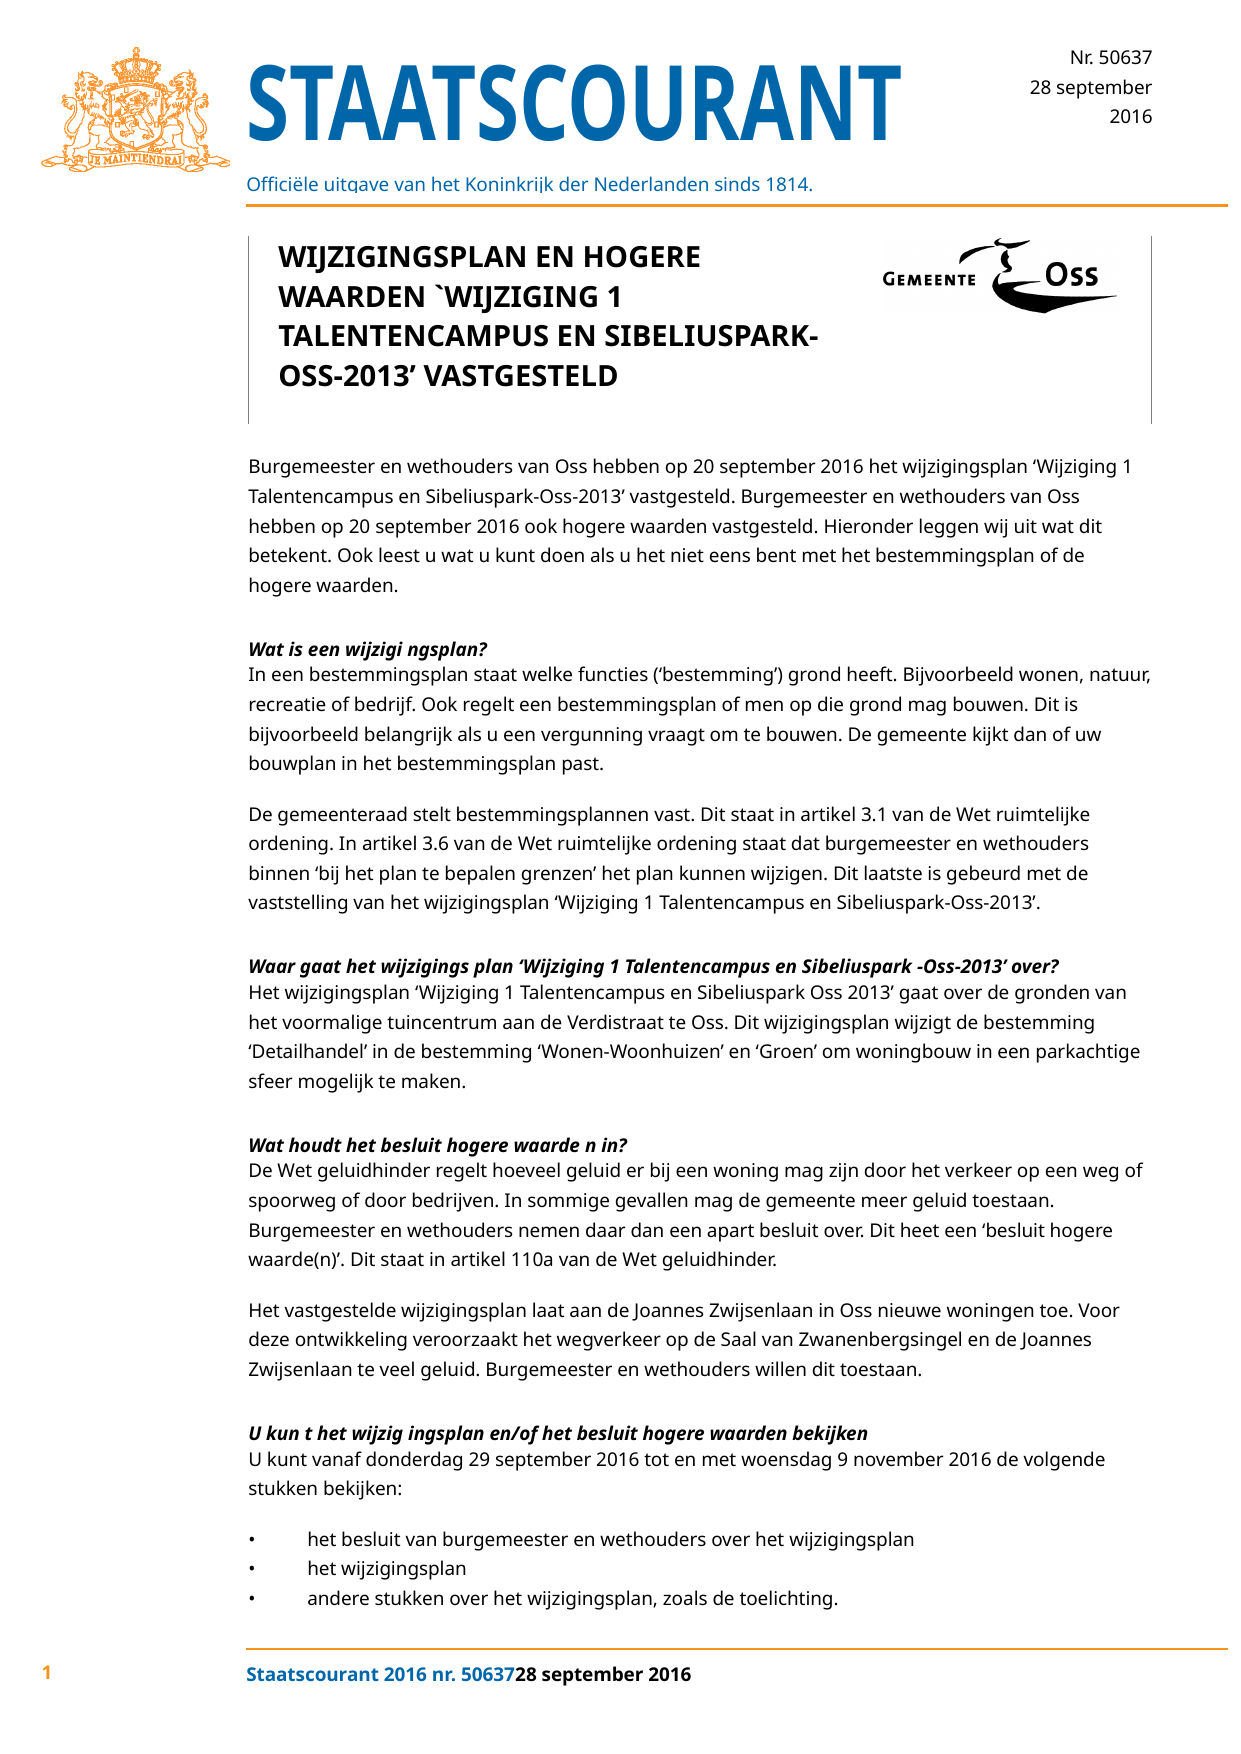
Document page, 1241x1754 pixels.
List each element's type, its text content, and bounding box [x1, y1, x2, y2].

text Wat is een wijzigi ngsplan? [248, 636, 1152, 662]
text Wat houdt het besluit hogere waarde n in? [248, 1132, 1152, 1158]
text De gemeenteraad stelt bestemmingsplannen vast. Dit staat in artikel 3.1 van de Wet ruimtelijke ordening. In artikel 3.6 van de Wet ruimtelijke ordening staat dat burgemeester en wethouders binnen ‘bij het plan te bepalen grenzen’ het plan kunnen wijzigen. Dit laatste is gebeurd met de vaststelling van het wijzigingsplan ‘Wijziging 1 Talentencampus en Sibeliuspark-Oss-2013’. [248, 801, 1152, 915]
text Het vastgestelde wijzigingsplan laat aan de Joannes Zwijsenlaan in Oss nieuwe woningen toe. Voor deze ontwikkeling veroorzaakt het wegverkeer op de Saal van Zwanenbergsingel en de Joannes Zwijsenlaan te veel geluid. Burgemeester en wethouders willen dit toestaan. [248, 1297, 1152, 1382]
table_header WIJZIGINGSPLAN EN HOGERE WAARDEN `WIJZIGING 1 TALENTENCAMPUS EN SIBELIUSPARK-OSS-2013’ VASTGESTELD [249, 236, 850, 424]
text De Wet geluidhinder regelt hoeveel geluid er bij een woning mag zijn door het verkeer op een weg of spoorweg of door bedrijven. In sommige gevallen mag de gemeente meer geluid toestaan. Burgemeester en wethouders nemen daar dan een apart besluit over. Dit heet een ‘besluit hogere waarde(n)’. Dit staat in artikel 110a van de Wet geluidhinder. [248, 1158, 1152, 1272]
text Burgemeester en wethouders van Oss hebben op 20 september 2016 het wijzigingsplan ‘Wijziging 1 Talentencampus en Sibeliuspark-Oss-2013’ vastgesteld. Burgemeester en wethouders van Oss hebben op 20 september 2016 ook hogere waarden vastgesteld. Hieronder leggen wij uit wat dit betekent. Ook leest u wat u kunt doen als u het niet eens bent met het bestemmingsplan of de hogere waarden. [248, 454, 1152, 598]
list het besluit van burgemeester en wethouders over het wijzigingsplan [248, 1526, 1152, 1551]
text U kun t het wijzig ingsplan en/of het besluit hogere waarden bekijken [248, 1420, 1152, 1446]
list het wijzigingsplan [248, 1555, 1152, 1581]
picture [41, 47, 231, 172]
table_header [850, 236, 1151, 424]
picture [882, 236, 1119, 314]
text Het wijzigingsplan ‘Wijziging 1 Talentencampus en Sibeliuspark Oss 2013’ gaat over de gronden van het voormalige tuincentrum aan de Verdistraat te Oss. Dit wijzigingsplan wijzigt de bestemming ‘Detailhandel’ in de bestemming ‘Wonen-Woonhuizen’ en ‘Groen’ om woningbouw in een parkachtige sfeer mogelijk te maken. [248, 979, 1152, 1094]
text U kunt vanaf donderdag 29 september 2016 tot en met woensdag 9 november 2016 de volgende stukken bekijken: [248, 1446, 1152, 1501]
text In een bestemmingsplan staat welke functies (‘bestemming’) grond heeft. Bijvoorbeeld wonen, natuur, recreatie of bedrijf. Ook regelt een bestemmingsplan of men op die grond mag bouwen. Dit is bijvoorbeeld belangrijk als u een vergunning vraagt om te bouwen. De gemeente kijkt dan of uw bouwplan in het bestemmingsplan past. [248, 662, 1152, 776]
text Waar gaat het wijzigings plan ‘Wijziging 1 Talentencampus en Sibeliuspark -Oss-2013’ over? [248, 953, 1152, 979]
list andere stukken over het wijzigingsplan, zoals de toelichting. [248, 1585, 1152, 1611]
